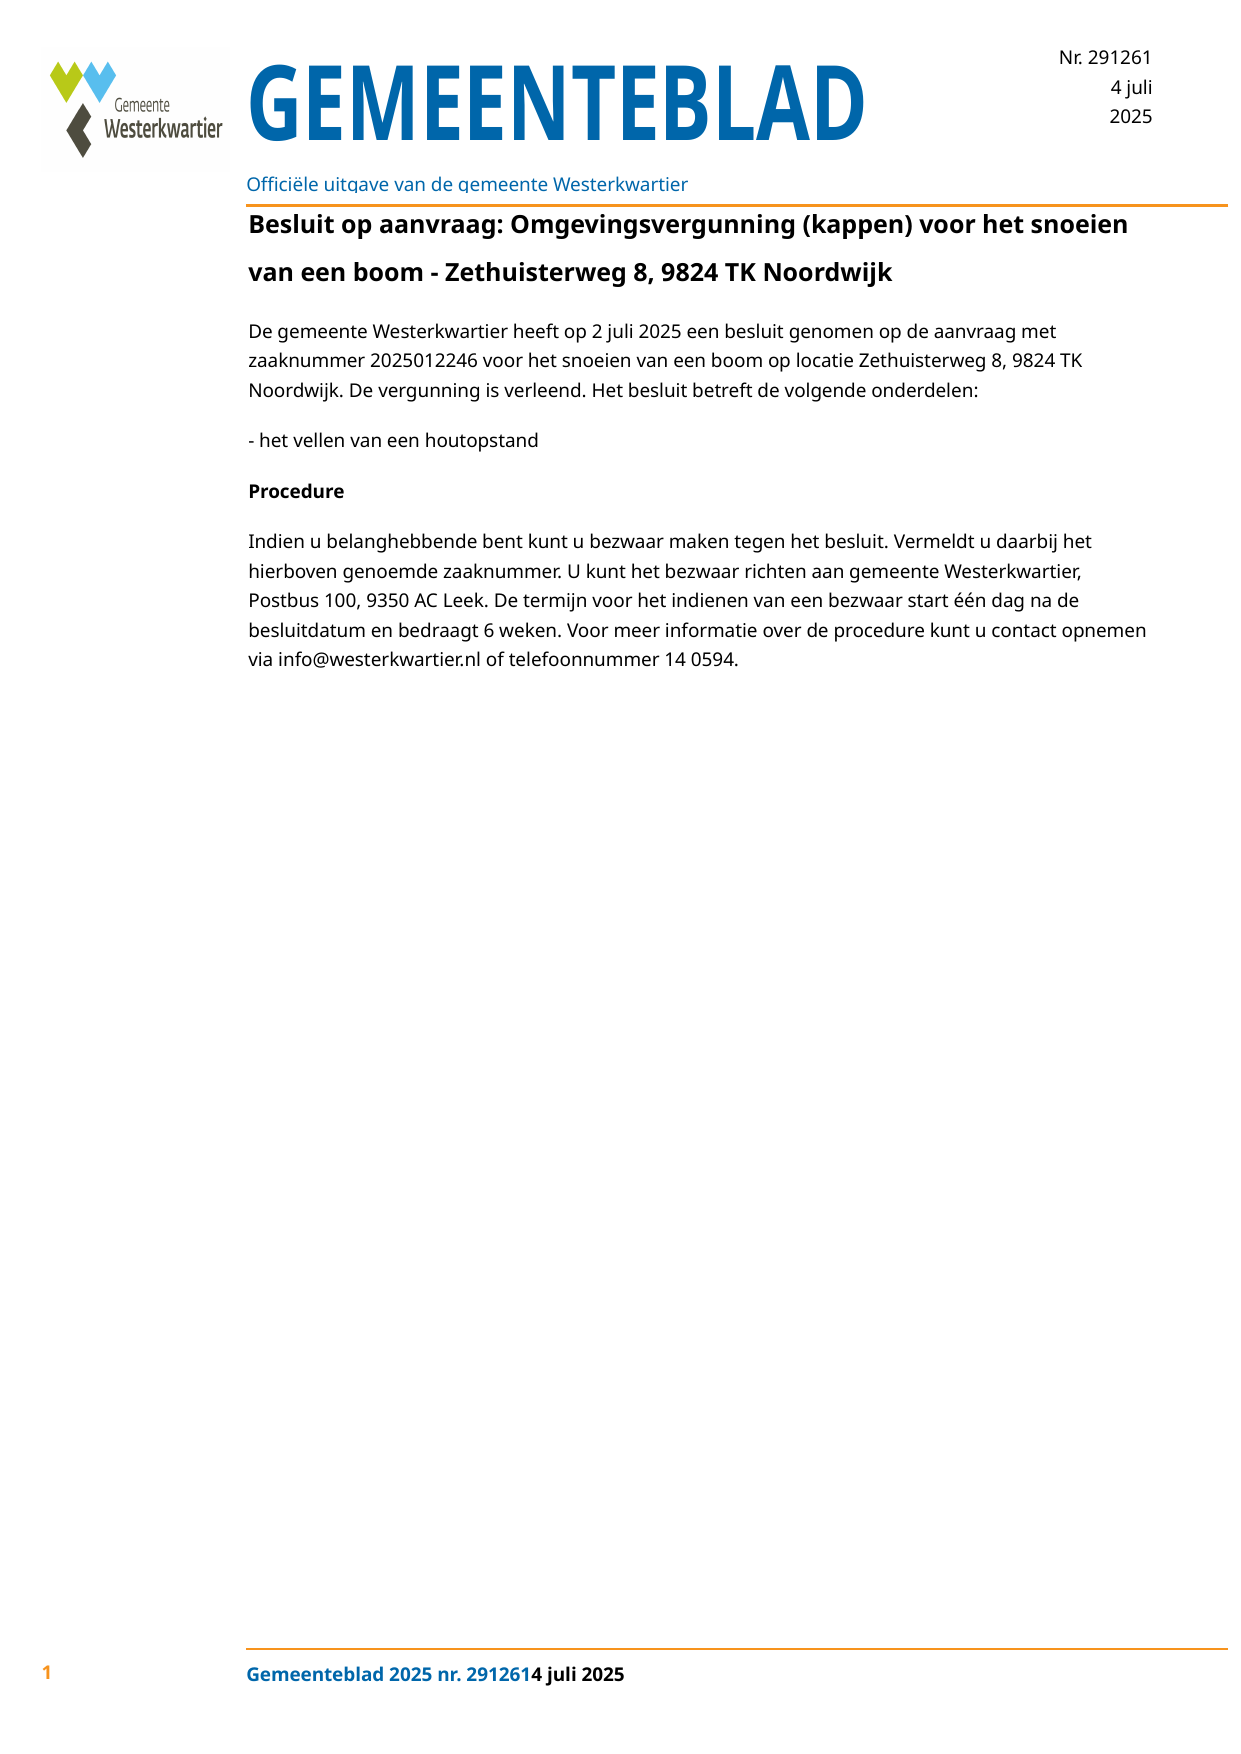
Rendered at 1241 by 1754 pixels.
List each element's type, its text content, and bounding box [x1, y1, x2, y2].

text De gemeente Westerkwartier heeft op 2 juli 2025 een besluit genomen op de aanvraag met zaaknummer 2025012246 voor het snoeien van een boom op locatie Zethuisterweg 8, 9824 TK Noordwijk. De vergunning is verleend. Het besluit betreft de volgende onderdelen: [248, 318, 1152, 403]
text Besluit op aanvraag: Omgevingsvergunning (kappen) voor het snoeien van een boom - Zethuisterweg 8, 9824 TK Noordwijk [248, 207, 1152, 288]
text Indien u belanghebbende bent kunt u bezwaar maken tegen het besluit. Vermeldt u daarbij het hierboven genoemde zaaknummer. U kunt het bezwaar richten aan gemeente Westerkwartier, Postbus 100, 9350 AC Leek. De termijn voor het indienen van een bezwaar start één dag na de besluitdatum en bedraagt 6 weken. Voor meer informatie over de procedure kunt u contact opnemen via info@westerkwartier.nl of telefoonnummer 14 0594. [248, 528, 1152, 672]
text - het vellen van een houtopstand [248, 427, 1152, 453]
text Procedure [248, 478, 1152, 504]
picture [41, 47, 231, 172]
